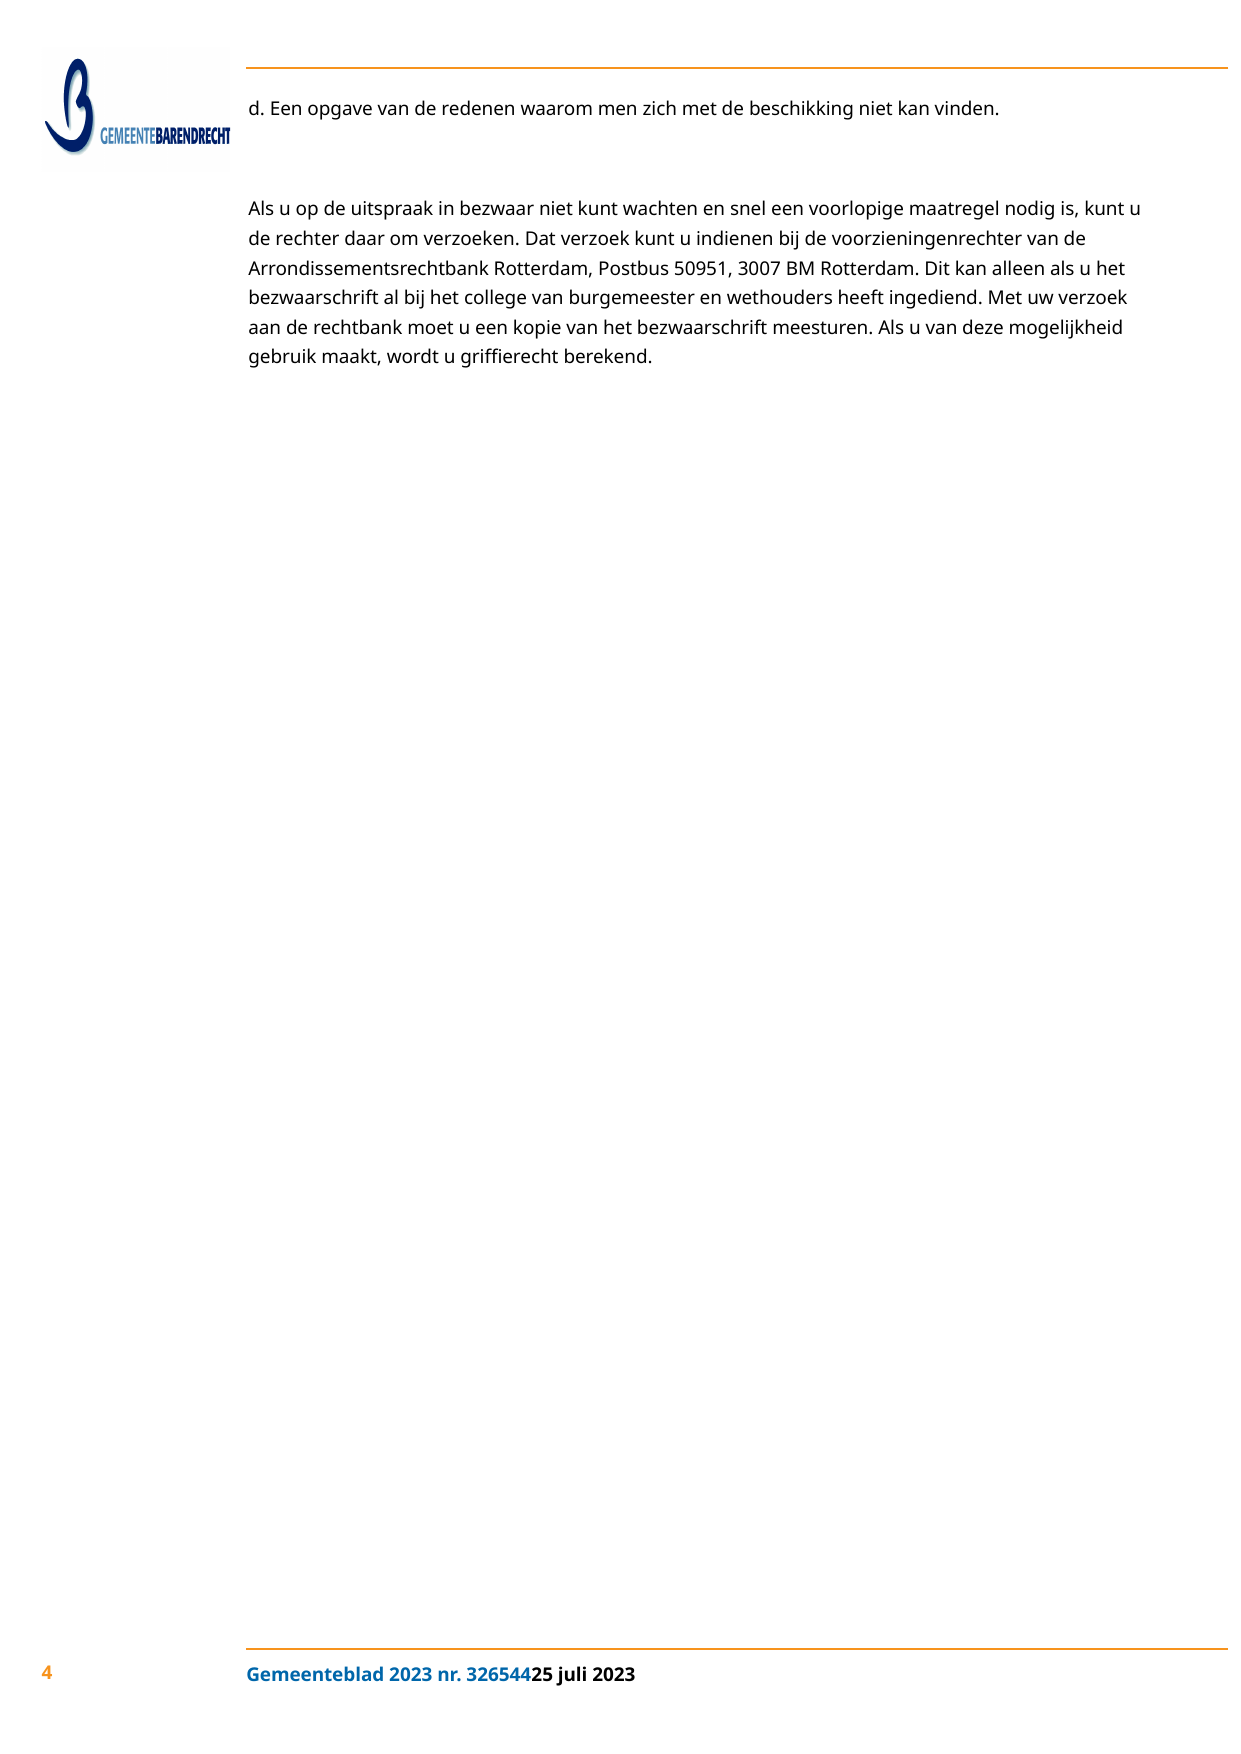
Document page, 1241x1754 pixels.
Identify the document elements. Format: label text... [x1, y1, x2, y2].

text d. Een opgave van de redenen waarom men zich met de beschikking niet kan vinden. [248, 95, 1152, 121]
text Als u op de uitspraak in bezwaar niet kunt wachten en snel een voorlopige maatregel nodig is, kunt u de rechter daar om verzoeken. Dat verzoek kunt u indienen bij de voorzieningenrechter van de Arrondissementsrechtbank Rotterdam, Postbus 50951, 3007 BM Rotterdam. Dit kan alleen als u het bezwaarschrift al bij het college van burgemeester en wethouders heeft ingediend. Met uw verzoek aan de rechtbank moet u een kopie van het bezwaarschrift meesturen. Als u van deze mogelijkheid gebruik maakt, wordt u griffierecht berekend. [248, 196, 1152, 369]
picture [41, 47, 231, 172]
